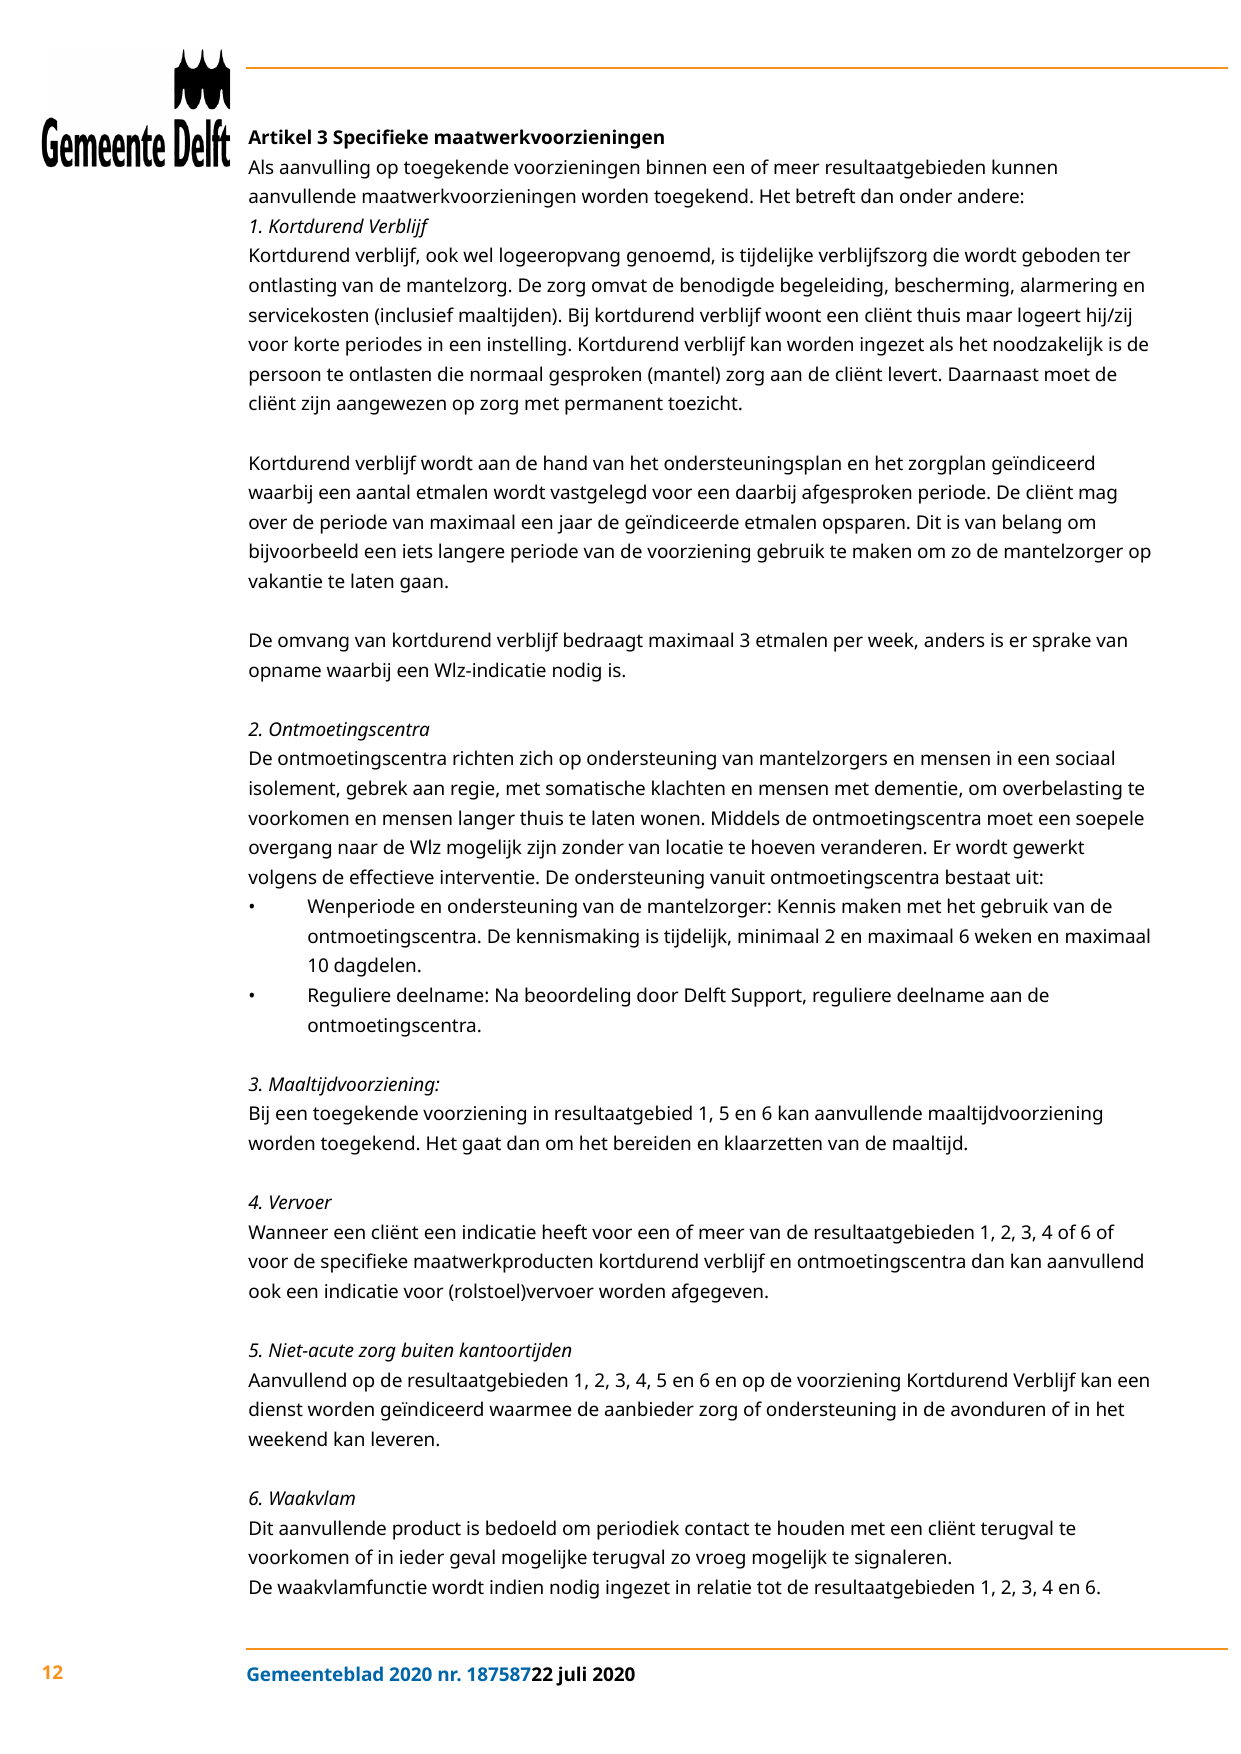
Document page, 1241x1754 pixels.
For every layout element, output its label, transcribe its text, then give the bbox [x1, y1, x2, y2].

text Dit aanvullende product is bedoeld om periodiek contact te houden met een cliënt terugval te voorkomen of in ieder geval mogelijke terugval zo vroeg mogelijk te signaleren. [248, 1515, 1152, 1570]
text 6. Waakvlam [248, 1485, 1152, 1511]
text Aanvullend op de resultaatgebieden 1, 2, 3, 4, 5 en 6 en op de voorziening Kortdurend Verblijf kan een dienst worden geïndiceerd waarmee de aanbieder zorg of ondersteuning in de avonduren of in het weekend kan leveren. [248, 1367, 1152, 1452]
text Kortdurend verblijf wordt aan de hand van het ondersteuningsplan en het zorgplan geïndiceerd waarbij een aantal etmalen wordt vastgelegd voor een daarbij afgesproken periode. De cliënt mag over de periode van maximaal een jaar de geïndiceerde etmalen opsparen. Dit is van belang om bijvoorbeeld een iets langere periode van de voorziening gebruik te maken om zo de mantelzorger op vakantie te laten gaan. [248, 450, 1152, 594]
text De omvang van kortdurend verblijf bedraagt maximaal 3 etmalen per week, anders is er sprake van opname waarbij een Wlz-indicatie nodig is. [248, 627, 1152, 683]
text Bij een toegekende voorziening in resultaatgebied 1, 5 en 6 kan aanvullende maaltijdvoorziening worden toegekend. Het gaat dan om het bereiden en klaarzetten van de maaltijd. [248, 1101, 1152, 1156]
list Reguliere deelname: Na beoordeling door Delft Support, reguliere deelname aan de ontmoetingscentra. [248, 982, 1152, 1038]
text 5. Niet-acute zorg buiten kantoortijden [248, 1337, 1152, 1363]
text 1. Kortdurend Verblijf [248, 213, 1152, 239]
text 4. Vervoer [248, 1189, 1152, 1215]
text Als aanvulling op toegekende voorzieningen binnen een of meer resultaatgebieden kunnen aanvullende maatwerkvoorzieningen worden toegekend. Het betreft dan onder andere: [248, 154, 1152, 209]
text De waakvlamfunctie wordt indien nodig ingezet in relatie tot de resultaatgebieden 1, 2, 3, 4 en 6. [248, 1574, 1152, 1600]
text Artikel 3 Specifieke maatwerkvoorzieningen [248, 124, 1152, 150]
text 2. Ontmoetingscentra [248, 716, 1152, 742]
text De ontmoetingscentra richten zich op ondersteuning van mantelzorgers en mensen in een sociaal isolement, gebrek aan regie, met somatische klachten en mensen met dementie, om overbelasting te voorkomen en mensen langer thuis te laten wonen. Middels de ontmoetingscentra moet een soepele overgang naar de Wlz mogelijk zijn zonder van locatie te hoeven veranderen. Er wordt gewerkt volgens de effectieve interventie. De ondersteuning vanuit ontmoetingscentra bestaat uit: [248, 746, 1152, 890]
list Wenperiode en ondersteuning van de mantelzorger: Kennis maken met het gebruik van de ontmoetingscentra. De kennismaking is tijdelijk, minimaal 2 en maximaal 6 weken en maximaal 10 dagdelen. [248, 893, 1152, 978]
picture [41, 47, 231, 172]
text 3. Maaltijdvoorziening: [248, 1071, 1152, 1097]
text Kortdurend verblijf, ook wel logeeropvang genoemd, is tijdelijke verblijfszorg die wordt geboden ter ontlasting van de mantelzorg. De zorg omvat de benodigde begeleiding, bescherming, alarmering en servicekosten (inclusief maaltijden). Bij kortdurend verblijf woont een cliënt thuis maar logeert hij/zij voor korte periodes in een instelling. Kortdurend verblijf kan worden ingezet als het noodzakelijk is de persoon te ontlasten die normaal gesproken (mantel) zorg aan de cliënt levert. Daarnaast moet de cliënt zijn aangewezen op zorg met permanent toezicht. [248, 243, 1152, 416]
text Wanneer een cliënt een indicatie heeft voor een of meer van de resultaatgebieden 1, 2, 3, 4 of 6 of voor de specifieke maatwerkproducten kortdurend verblijf en ontmoetingscentra dan kan aanvullend ook een indicatie voor (rolstoel)vervoer worden afgegeven. [248, 1219, 1152, 1304]
